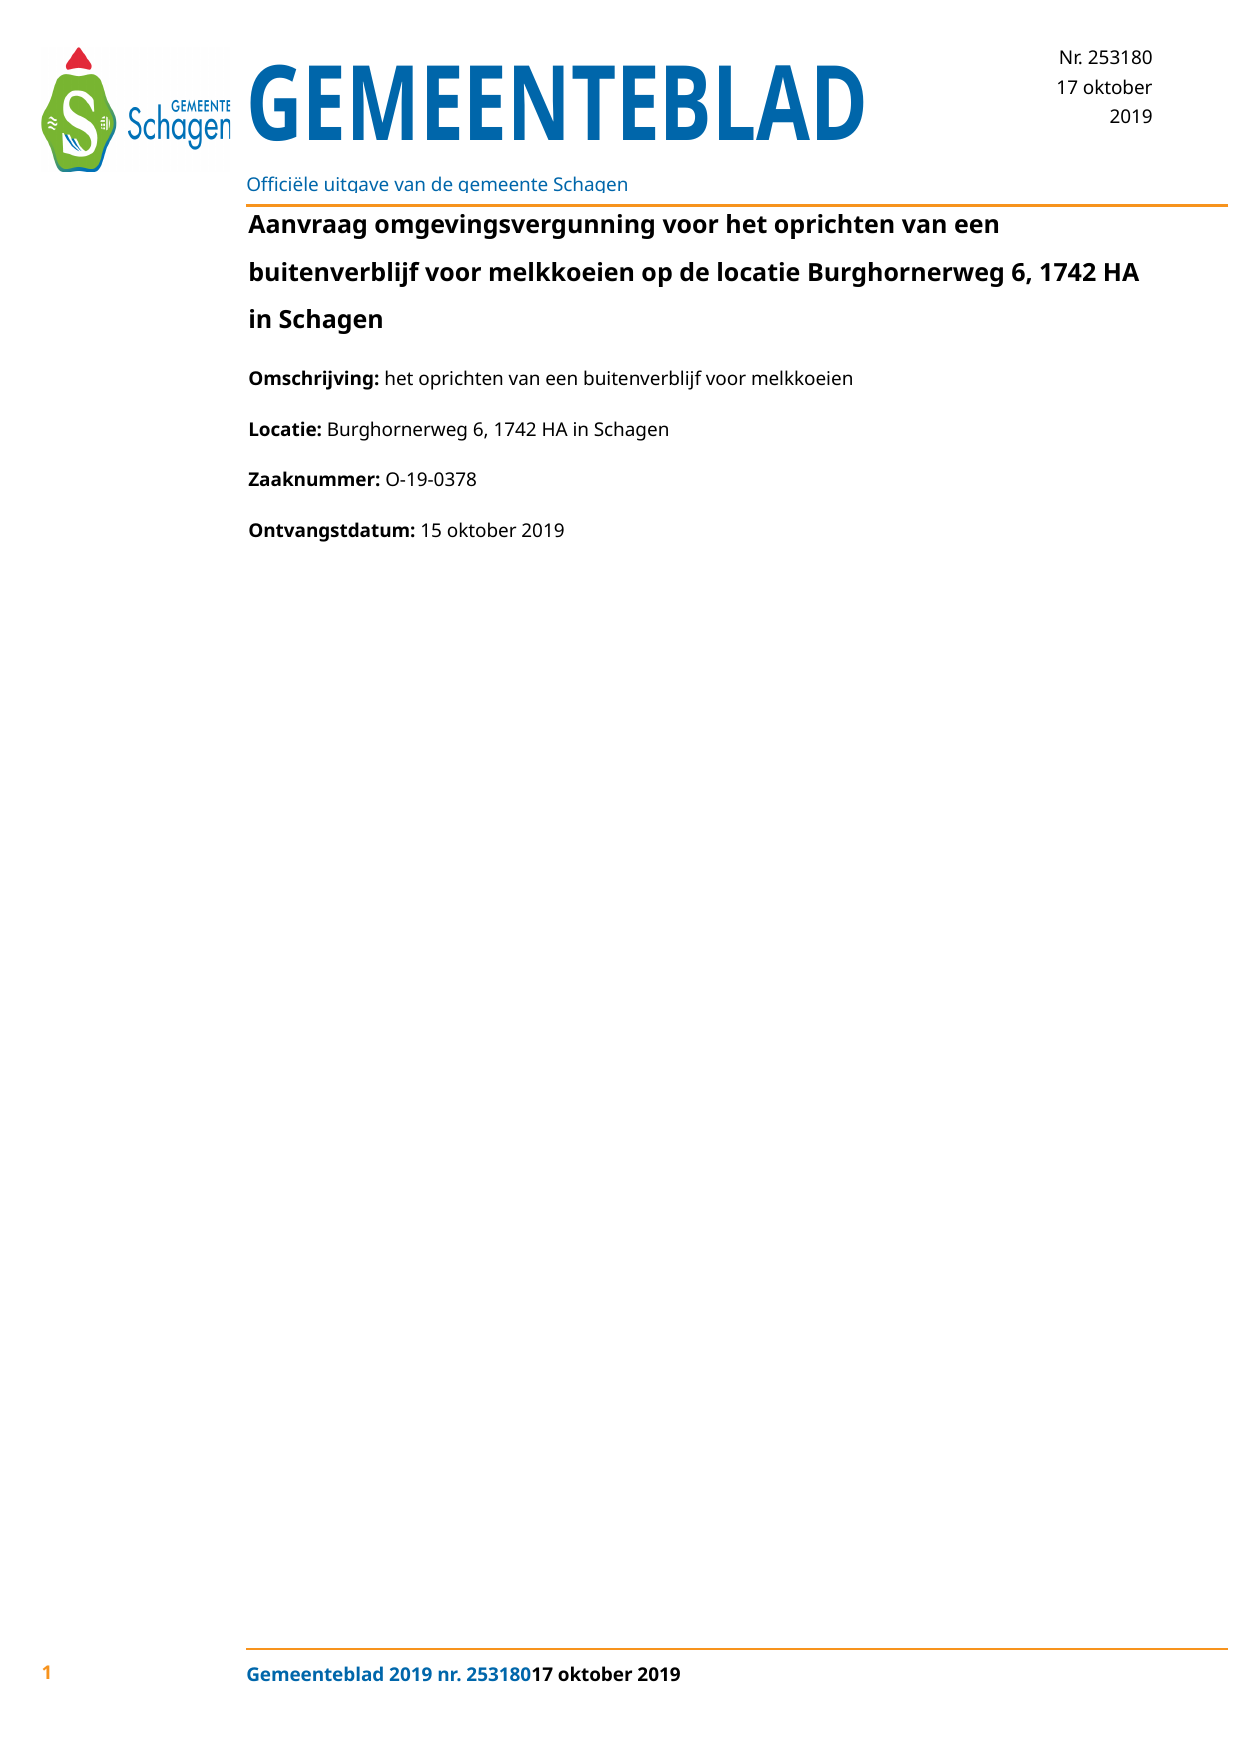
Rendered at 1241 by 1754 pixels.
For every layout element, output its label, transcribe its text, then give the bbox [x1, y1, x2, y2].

text Ontvangstdatum: 15 oktober 2019 [248, 517, 1152, 542]
picture [41, 47, 231, 172]
text Omschrijving: het oprichten van een buitenverblijf voor melkkoeien [248, 366, 1152, 391]
text Aanvraag omgevingsvergunning voor het oprichten van een buitenverblijf voor melkkoeien op de locatie Burghornerweg 6, 1742 HA in Schagen [248, 207, 1152, 336]
text Zaaknummer: O-19-0378 [248, 466, 1152, 492]
text Locatie: Burghornerweg 6, 1742 HA in Schagen [248, 416, 1152, 442]
